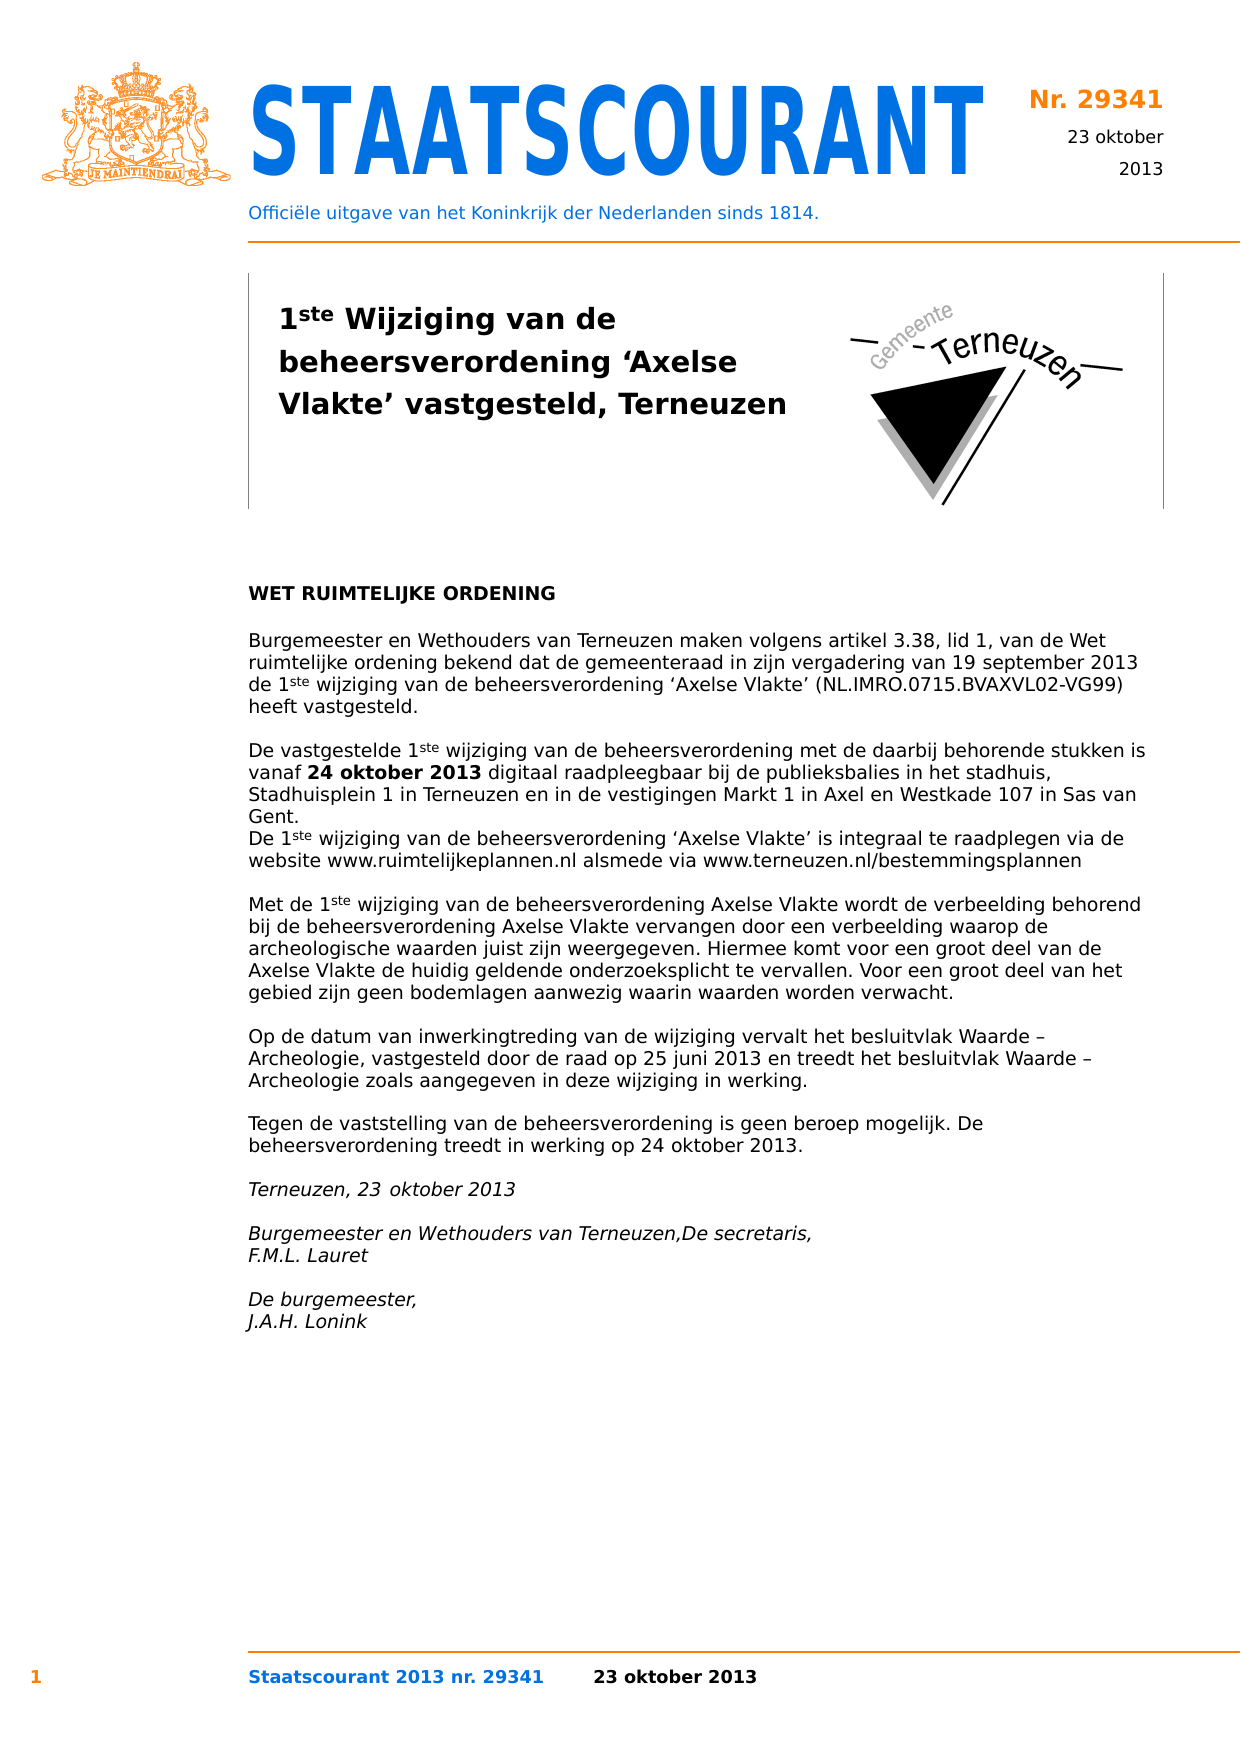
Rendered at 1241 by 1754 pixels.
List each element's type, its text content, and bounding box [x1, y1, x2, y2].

table_cell Officiële uitgave van het Koninkrijk der Nederlanden sinds 1814. [248, 203, 1240, 241]
text Terneuzen, 23 oktober 2013 [248, 1179, 1163, 1201]
text Burgemeester en Wethouders van Terneuzen maken volgens artikel 3.38, lid 1, van de Wet ruimtelijke ordening bekend dat de gemeenteraad in zijn vergadering van 19 september 2013 de 1ste wijziging van de beheersverordening ‘Axelse Vlakte’ (NL.IMRO.0715.BVAXVL02-VG99) heeft vastgesteld. [248, 630, 1163, 718]
table_header [25, 62, 248, 241]
table_cell 2013 [998, 153, 1240, 203]
text De vastgestelde 1ste wijziging van de beheersverordening met de daarbij behorende stukken is vanaf 24 oktober 2013 digitaal raadpleegbaar bij de publieksbalies in het stadhuis, Stadhuisplein 1 in Terneuzen en in de vestigingen Markt 1 in Axel en Westkade 107 in Sas van Gent. [248, 740, 1163, 828]
table_header Nr. 29341 [998, 62, 1240, 121]
subtitle 1ste Wijziging van de beheersverordening ‘Axelse Vlakte’ vastgesteld, Terneuzen [249, 273, 1163, 509]
text Met de 1ste wijziging van de beheersverordening Axelse Vlakte wordt de verbeelding behorend bij de beheersverordening Axelse Vlakte vervangen door een verbeelding waarop de archeologische waarden juist zijn weergegeven. Hiermee komt voor een groot deel van de Axelse Vlakte de huidig geldende onderzoeksplicht te vervallen. Voor een groot deel van het gebied zijn geen bodemlagen aanwezig waarin waarden worden verwacht. [248, 894, 1163, 1004]
text De burgemeester, J.A.H. Lonink [248, 1289, 1163, 1333]
picture [41, 62, 231, 186]
table_cell 23 oktober [998, 121, 1240, 153]
text Op de datum van inwerkingtreding van de wijziging vervalt het besluitvlak Waarde – Archeologie, vastgesteld door de raad op 25 juni 2013 en treedt het besluitvlak Waarde – Archeologie zoals aangegeven in deze wijziging in werking. [248, 1026, 1163, 1091]
text De 1ste wijziging van de beheersverordening ‘Axelse Vlakte’ is integraal te raadplegen via de website www.ruimtelijkeplannen.nl alsmede via www.terneuzen.nl/bestemmingsplannen [248, 828, 1163, 872]
subtitle WET RUIMTELIJKE ORDENING [248, 583, 1163, 605]
text Burgemeester en Wethouders van Terneuzen,De secretaris, F.M.L. Lauret [248, 1223, 1163, 1267]
text Tegen de vaststelling van de beheersverordening is geen beroep mogelijk. De beheersverordening treedt in werking op 24 oktober 2013. [248, 1113, 1163, 1157]
table_header STAATSCOURANT [248, 62, 998, 203]
picture [838, 302, 1134, 510]
